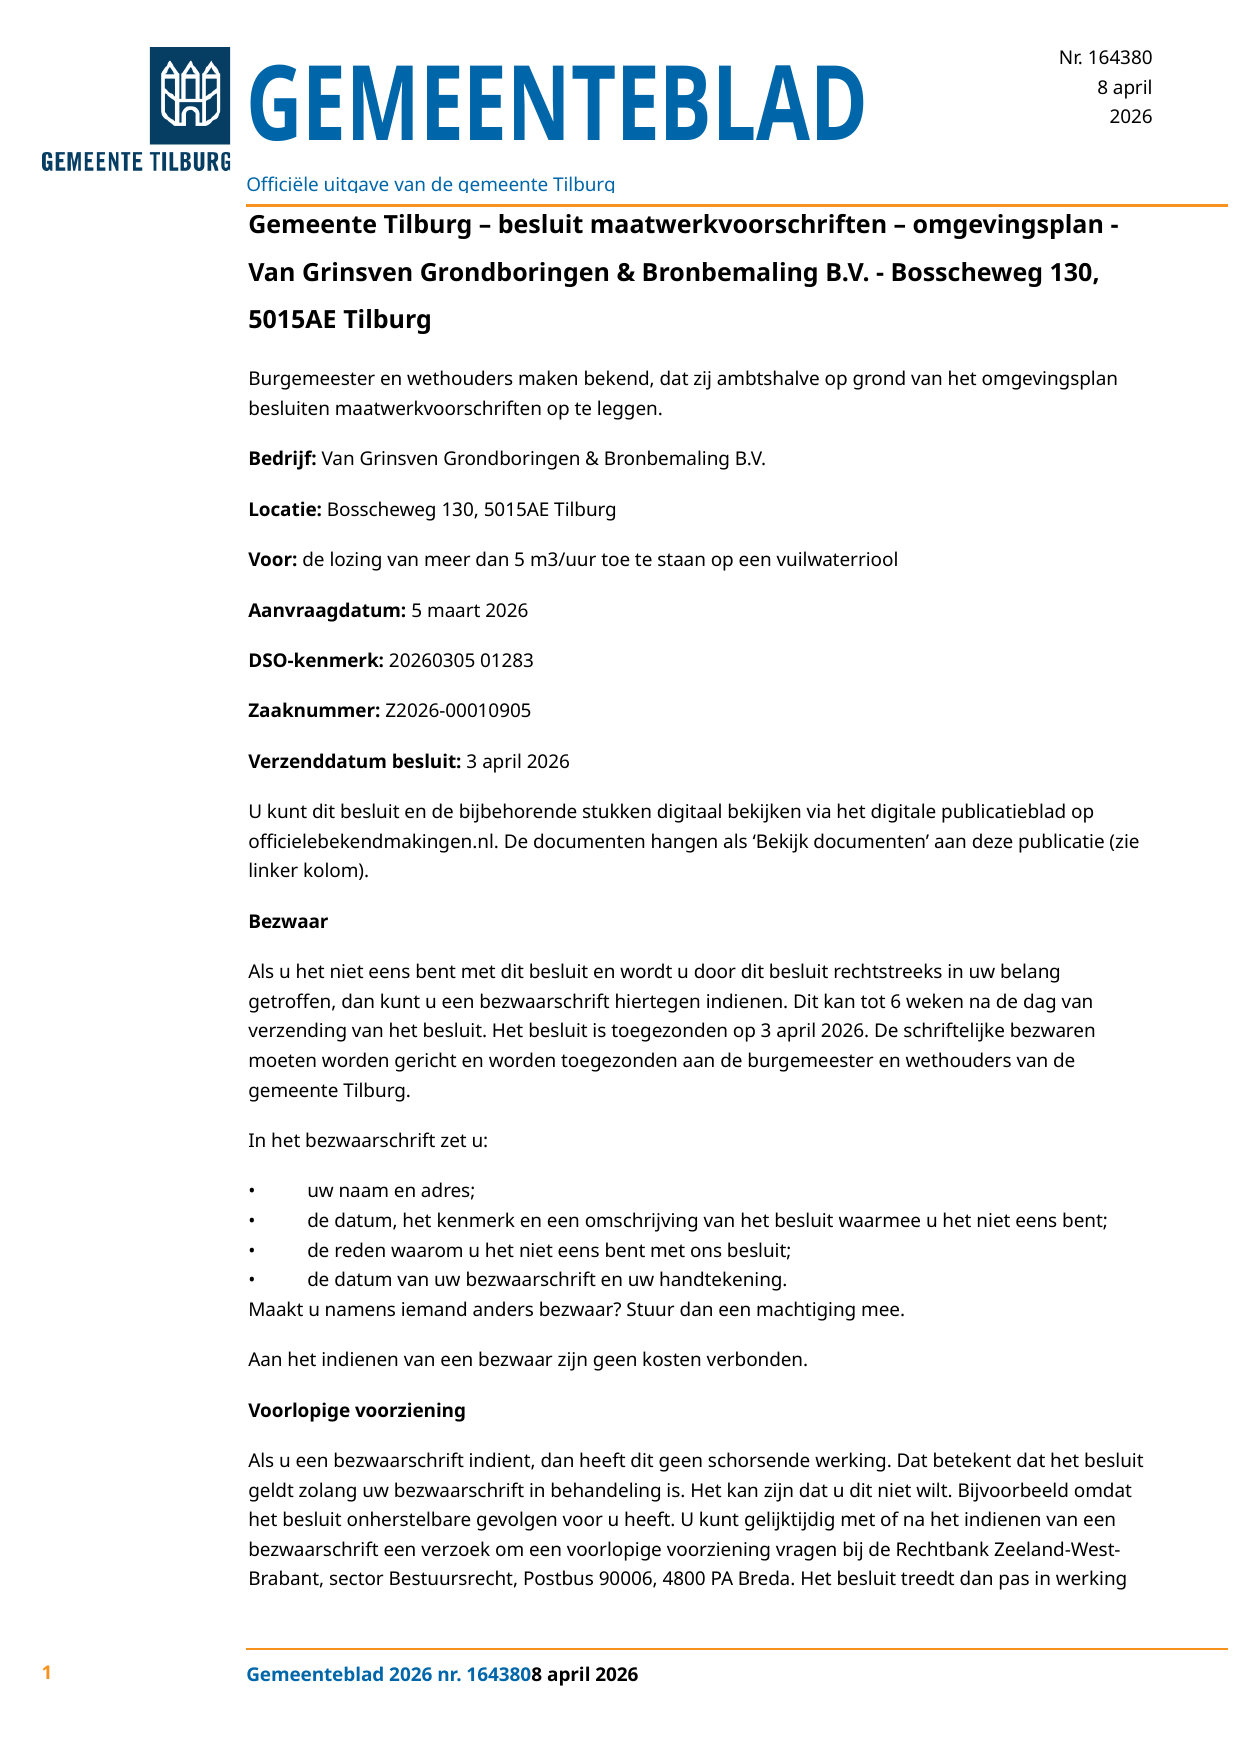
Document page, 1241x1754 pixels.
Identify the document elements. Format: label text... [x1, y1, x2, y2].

text Locatie: Bosscheweg 130, 5015AE Tilburg [248, 496, 1152, 522]
text Als u een bezwaarschrift indient, dan heeft dit geen schorsende werking. Dat betekent dat het besluit geldt zolang uw bezwaarschrift in behandeling is. Het kan zijn dat u dit niet wilt. Bijvoorbeeld omdat het besluit onherstelbare gevolgen voor u heeft. U kunt gelijktijdig met of na het indienen van een bezwaarschrift een verzoek om een voorlopige voorziening vragen bij de Rechtbank Zeeland-West-Brabant, sector Bestuursrecht, Postbus 90006, 4800 PA Breda. Het besluit treedt dan pas in werking [248, 1447, 1152, 1591]
list uw naam en adres; [248, 1178, 1152, 1203]
picture [41, 47, 231, 172]
text Burgemeester en wethouders maken bekend, dat zij ambtshalve op grond van het omgevingsplan besluiten maatwerkvoorschriften op te leggen. [248, 366, 1152, 421]
text Verzenddatum besluit: 3 april 2026 [248, 748, 1152, 774]
text Bedrijf: Van Grinsven Grondboringen & Bronbemaling B.V. [248, 446, 1152, 471]
text Voorlopige voorziening [248, 1397, 1152, 1422]
text U kunt dit besluit en de bijbehorende stukken digitaal bekijken via het digitale publicatieblad op officielebekendmakingen.nl. De documenten hangen als ‘Bekijk documenten’ aan deze publicatie (zie linker kolom). [248, 798, 1152, 883]
text Gemeente Tilburg – besluit maatwerkvoorschriften – omgevingsplan - Van Grinsven Grondboringen & Bronbemaling B.V. - Bosscheweg 130, 5015AE Tilburg [248, 207, 1152, 336]
list de datum, het kenmerk en een omschrijving van het besluit waarmee u het niet eens bent; [248, 1207, 1152, 1233]
text Maakt u namens iemand anders bezwaar? Stuur dan een machtiging mee. [248, 1296, 1152, 1322]
text Zaaknummer: Z2026-00010905 [248, 698, 1152, 723]
text Aanvraagdatum: 5 maart 2026 [248, 597, 1152, 622]
text DSO-kenmerk: 20260305 01283 [248, 647, 1152, 673]
text In het bezwaarschrift zet u: [248, 1127, 1152, 1153]
text Voor: de lozing van meer dan 5 m3/uur toe te staan op een vuilwaterriool [248, 546, 1152, 572]
text Aan het indienen van een bezwaar zijn geen kosten verbonden. [248, 1346, 1152, 1372]
text Als u het niet eens bent met dit besluit en wordt u door dit besluit rechtstreeks in uw belang getroffen, dan kunt u een bezwaarschrift hiertegen indienen. Dit kan tot 6 weken na de dag van verzending van het besluit. Het besluit is toegezonden op 3 april 2026. De schriftelijke bezwaren moeten worden gericht en worden toegezonden aan de burgemeester en wethouders van de gemeente Tilburg. [248, 958, 1152, 1102]
list de reden waarom u het niet eens bent met ons besluit; [248, 1237, 1152, 1262]
list de datum van uw bezwaarschrift en uw handtekening. [248, 1266, 1152, 1292]
text Bezwaar [248, 908, 1152, 934]
